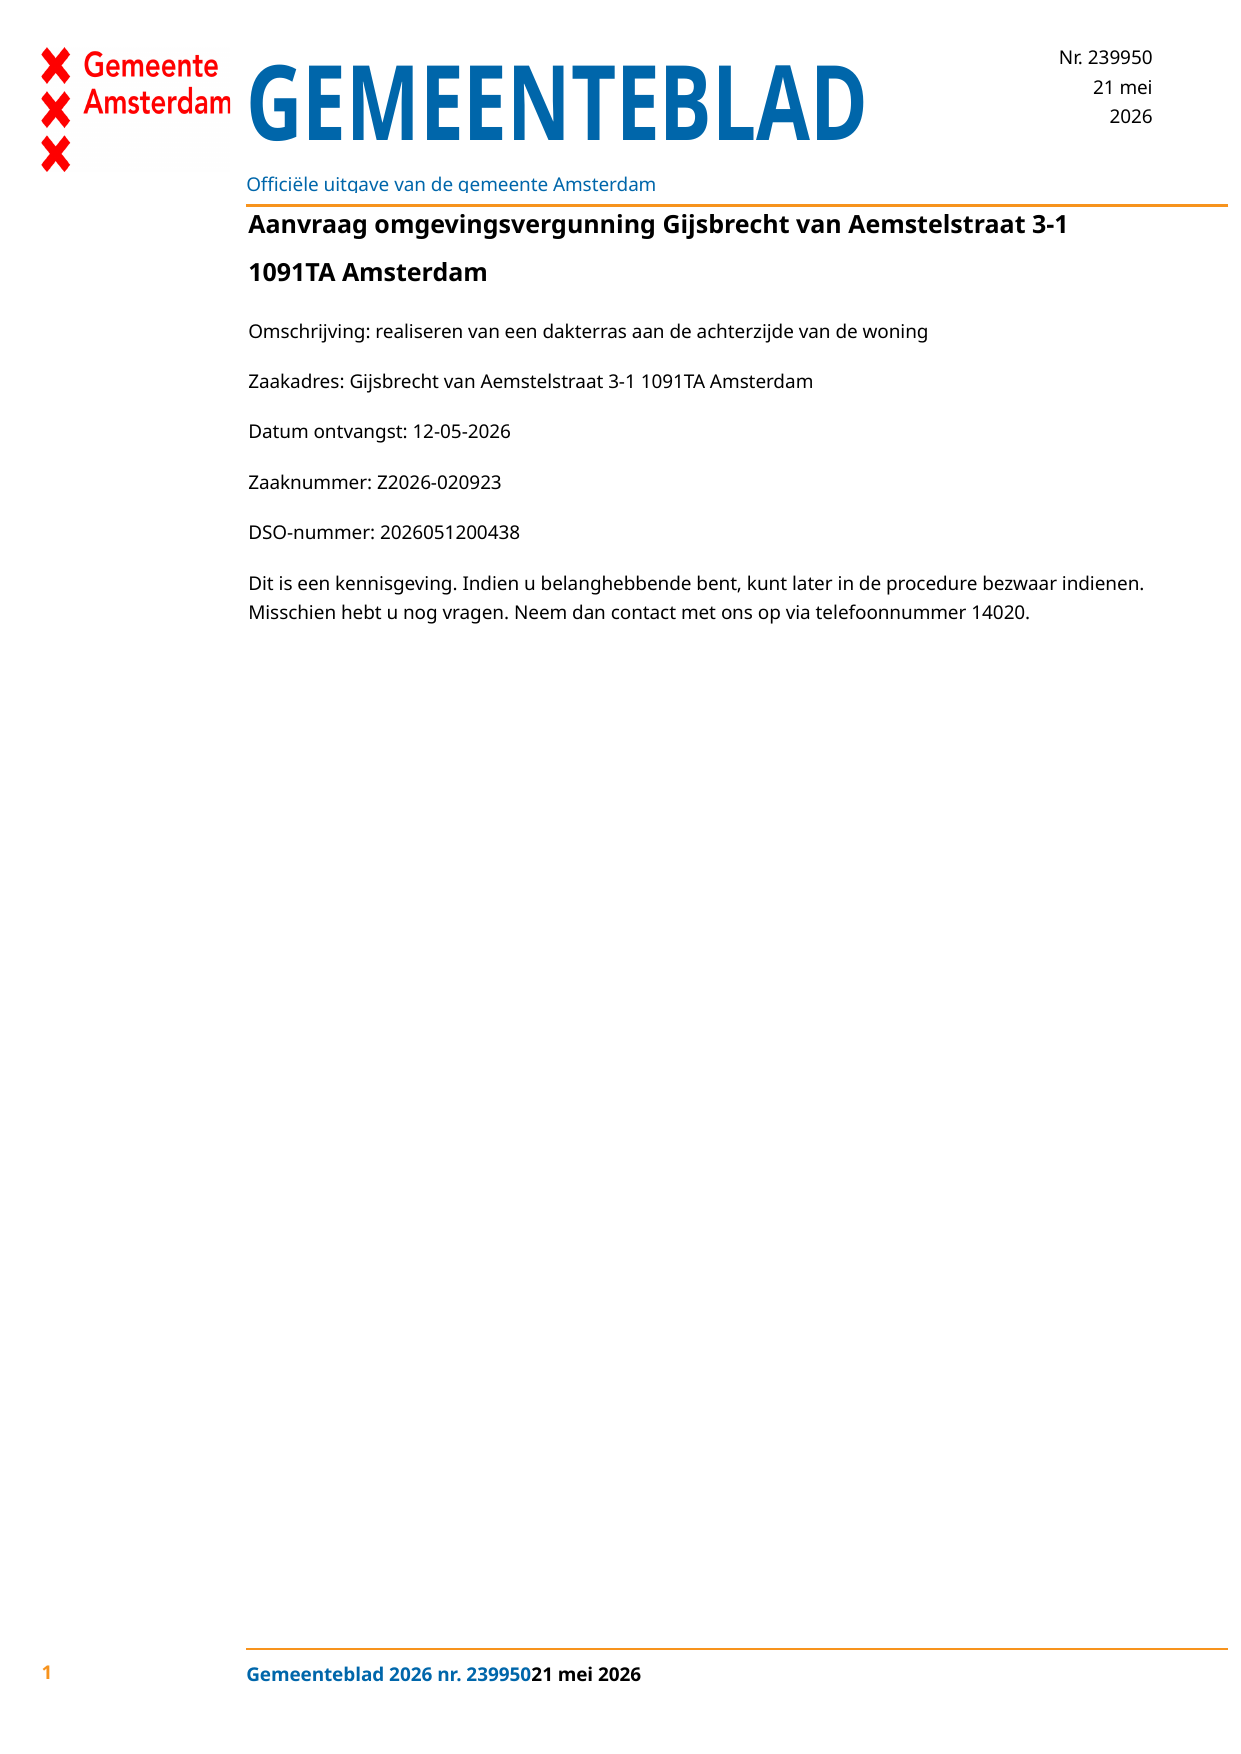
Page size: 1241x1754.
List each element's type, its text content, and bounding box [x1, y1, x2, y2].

text DSO-nummer: 2026051200438 [248, 519, 1152, 545]
text Zaakadres: Gijsbrecht van Aemstelstraat 3-1 1091TA Amsterdam [248, 368, 1152, 394]
text Datum ontvangst: 12-05-2026 [248, 419, 1152, 444]
text Aanvraag omgevingsvergunning Gijsbrecht van Aemstelstraat 3-1 1091TA Amsterdam [248, 207, 1152, 288]
text Zaaknummer: Z2026-020923 [248, 469, 1152, 495]
text Dit is een kennisgeving. Indien u belanghebbende bent, kunt later in de procedure bezwaar indienen. Misschien hebt u nog vragen. Neem dan contact met ons op via telefoonnummer 14020. [248, 570, 1152, 625]
picture [41, 47, 231, 172]
text Omschrijving: realiseren van een dakterras aan de achterzijde van de woning [248, 318, 1152, 344]
